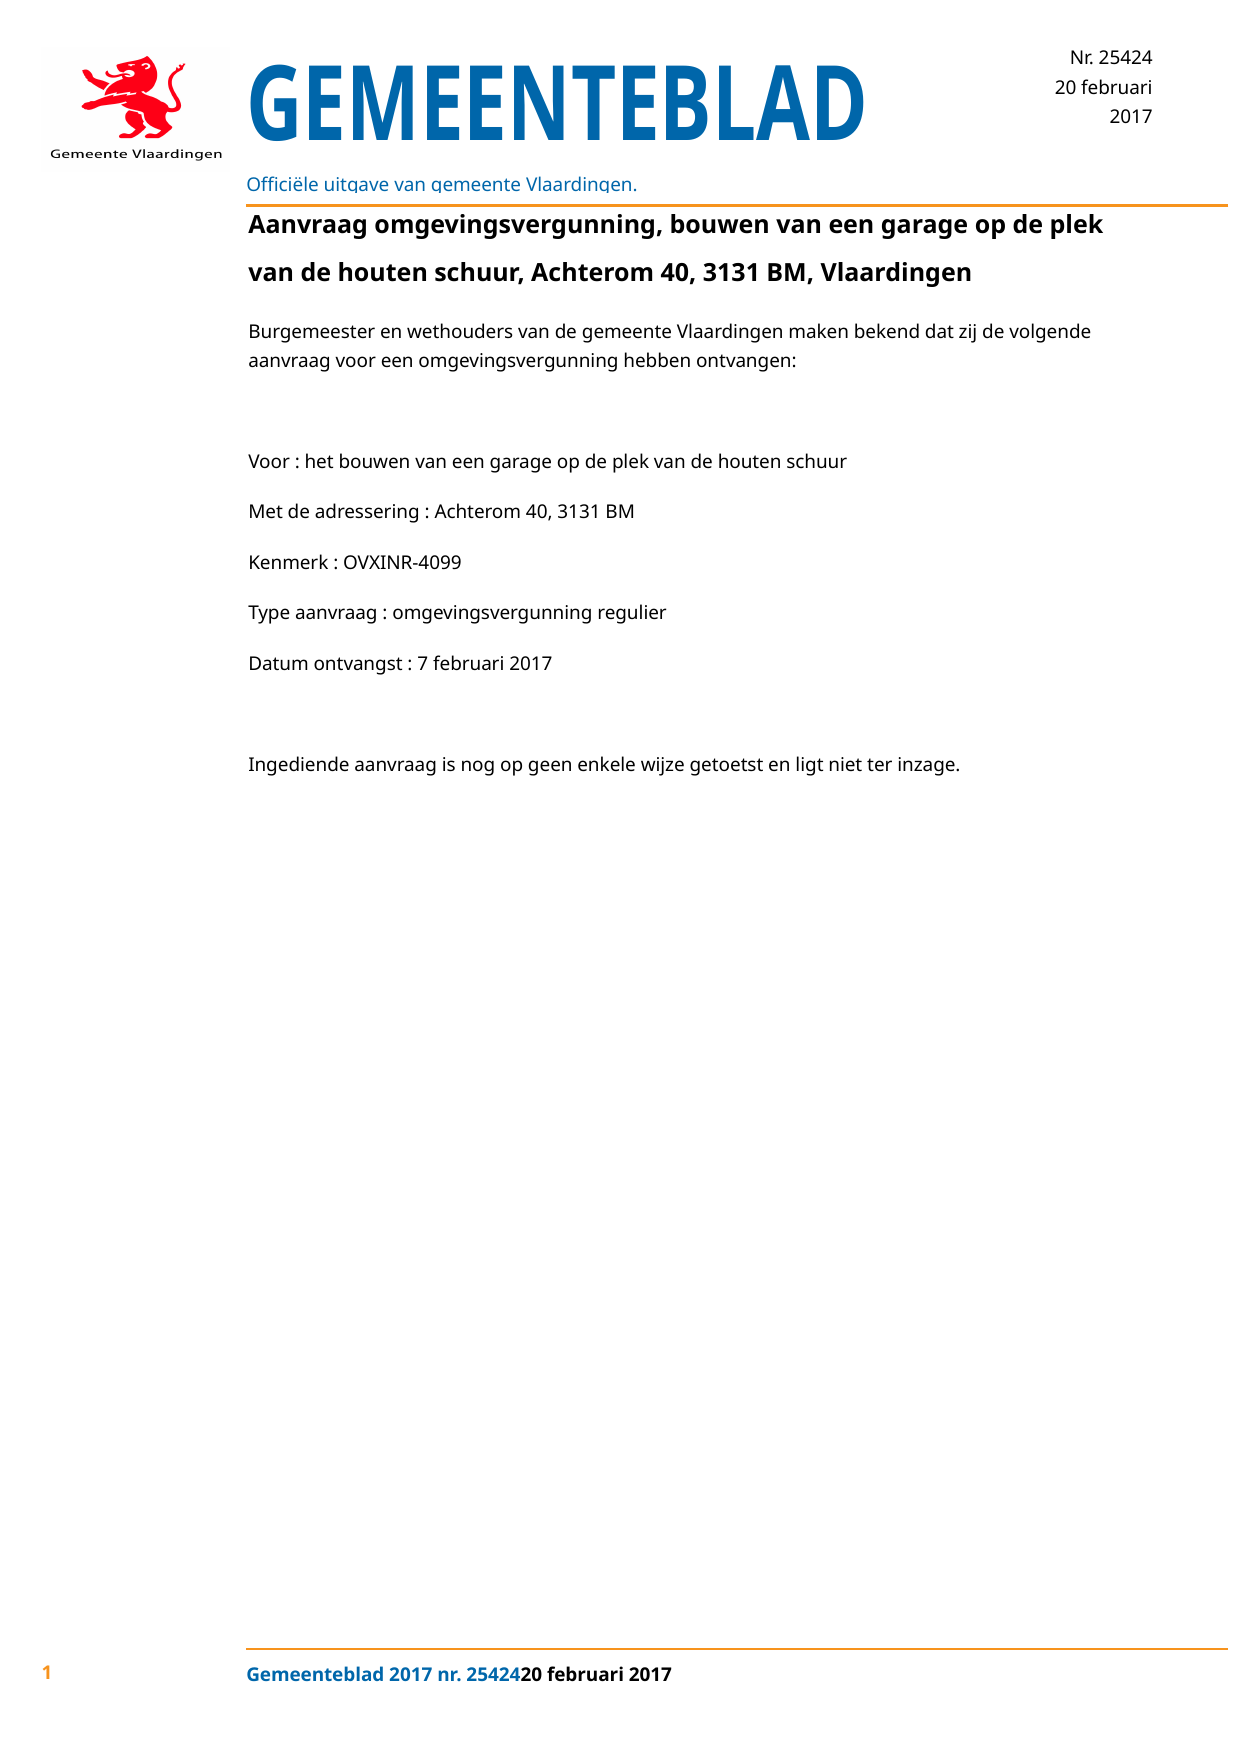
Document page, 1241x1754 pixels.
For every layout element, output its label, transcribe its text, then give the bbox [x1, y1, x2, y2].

text Met de adressering : Achterom 40, 3131 BM [248, 499, 1152, 524]
text Type aanvraag : omgevingsvergunning regulier [248, 599, 1152, 625]
text Datum ontvangst : 7 februari 2017 [248, 650, 1152, 676]
picture [41, 47, 231, 172]
text Voor : het bouwen van een garage op de plek van de houten schuur [248, 448, 1152, 474]
text Ingediende aanvraag is nog op geen enkele wijze getoetst en ligt niet ter inzage. [248, 751, 1152, 777]
text Aanvraag omgevingsvergunning, bouwen van een garage op de plek van de houten schuur, Achterom 40, 3131 BM, Vlaardingen [248, 207, 1152, 288]
text Kenmerk : OVXINR-4099 [248, 549, 1152, 575]
text Burgemeester en wethouders van de gemeente Vlaardingen maken bekend dat zij de volgende aanvraag voor een omgevingsvergunning hebben ontvangen: [248, 318, 1152, 373]
